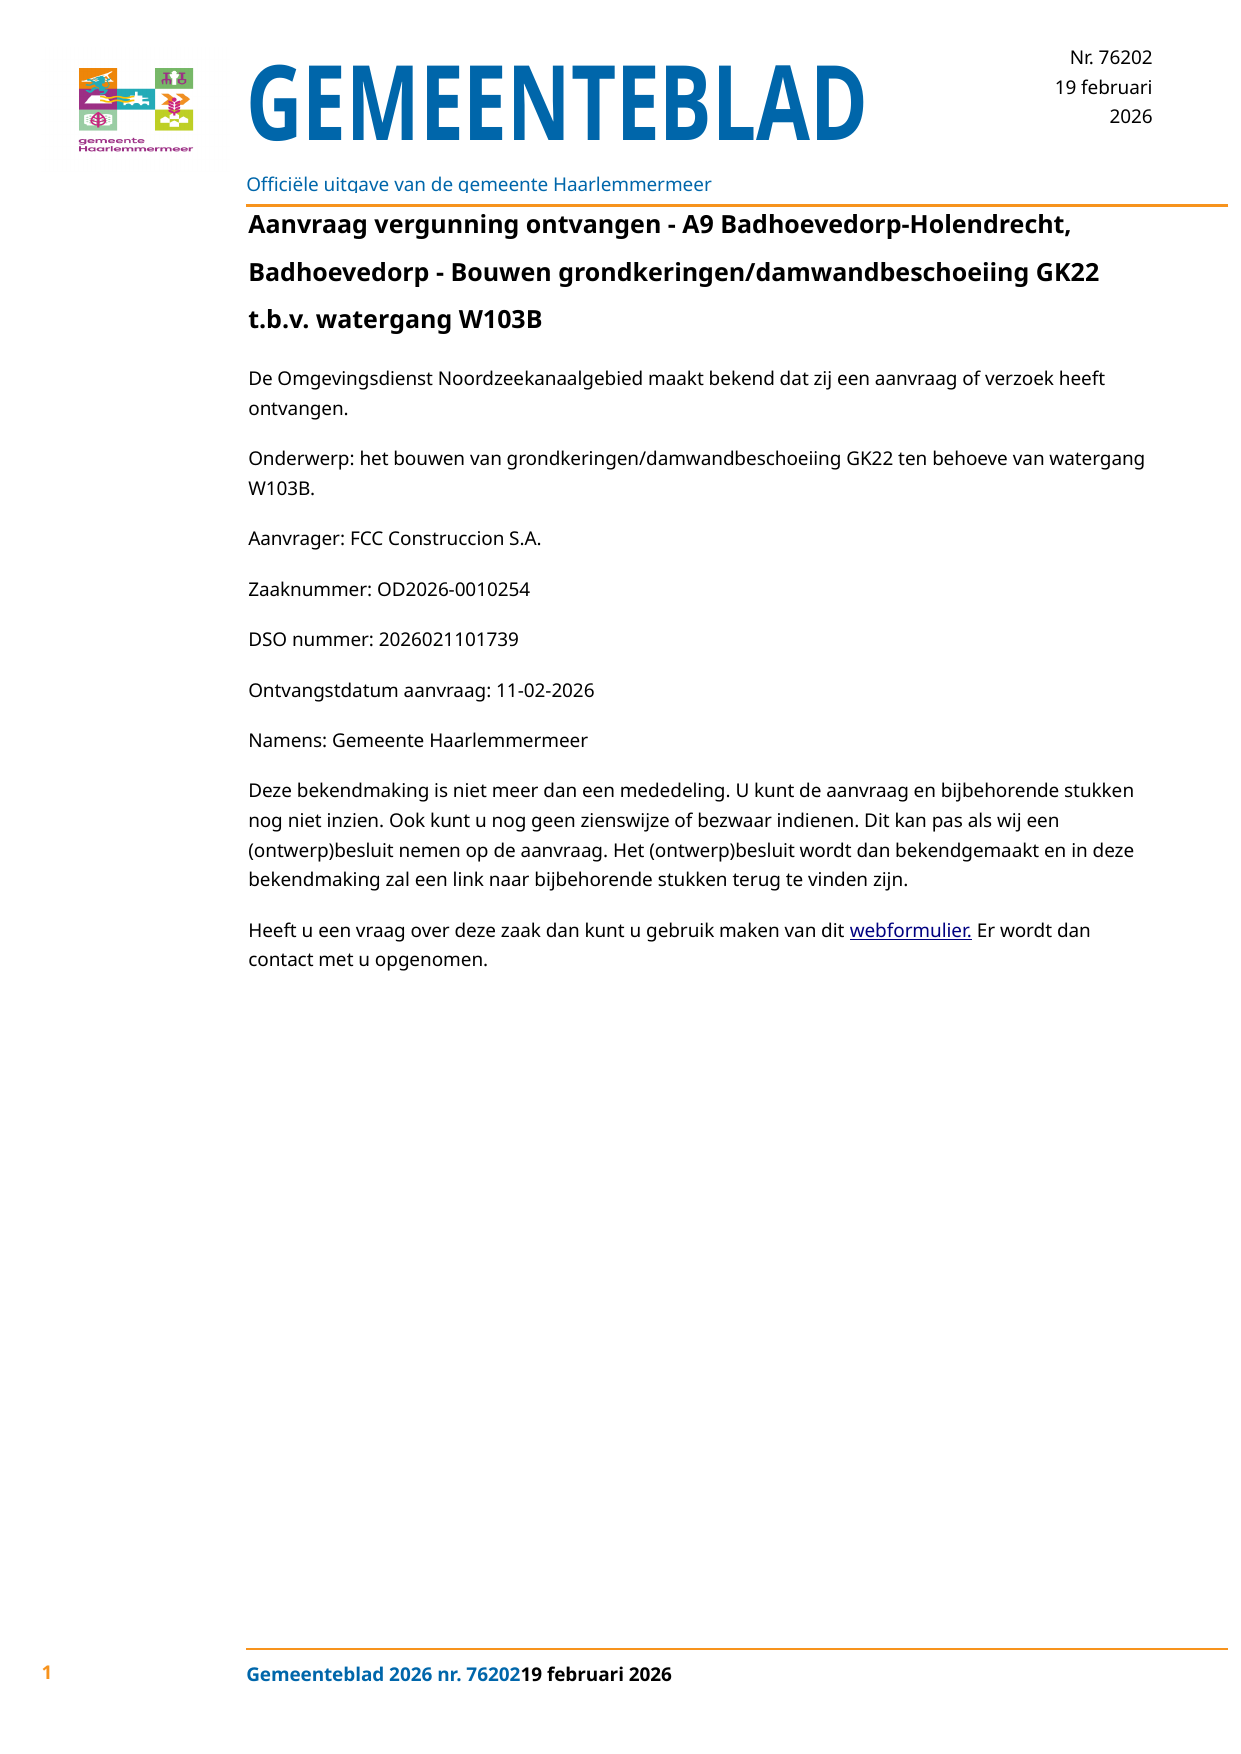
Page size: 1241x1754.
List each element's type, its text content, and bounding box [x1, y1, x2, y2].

text Zaaknummer: OD2026-0010254 [248, 576, 1152, 602]
text Heeft u een vraag over deze zaak dan kunt u gebruik maken van dit webformulier. Er wordt dan contact met u opgenomen. [248, 917, 1152, 972]
text De Omgevingsdienst Noordzeekanaalgebied maakt bekend dat zij een aanvraag of verzoek heeft ontvangen. [248, 366, 1152, 421]
text Aanvraag vergunning ontvangen - A9 Badhoevedorp-Holendrecht, Badhoevedorp - Bouwen grondkeringen/damwandbeschoeiing GK22 t.b.v. watergang W103B [248, 207, 1152, 336]
text Ontvangstdatum aanvraag: 11-02-2026 [248, 677, 1152, 702]
text Namens: Gemeente Haarlemmermeer [248, 727, 1152, 753]
text Onderwerp: het bouwen van grondkeringen/damwandbeschoeiing GK22 ten behoeve van watergang W103B. [248, 446, 1152, 501]
picture [41, 47, 231, 172]
text DSO nummer: 2026021101739 [248, 626, 1152, 652]
text Deze bekendmaking is niet meer dan een mededeling. U kunt de aanvraag en bijbehorende stukken nog niet inzien. Ook kunt u nog geen zienswijze of bezwaar indienen. Dit kan pas als wij een (ontwerp)besluit nemen op de aanvraag. Het (ontwerp)besluit wordt dan bekendgemaakt en in deze bekendmaking zal een link naar bijbehorende stukken terug te vinden zijn. [248, 778, 1152, 892]
text Aanvrager: FCC Construccion S.A. [248, 526, 1152, 551]
